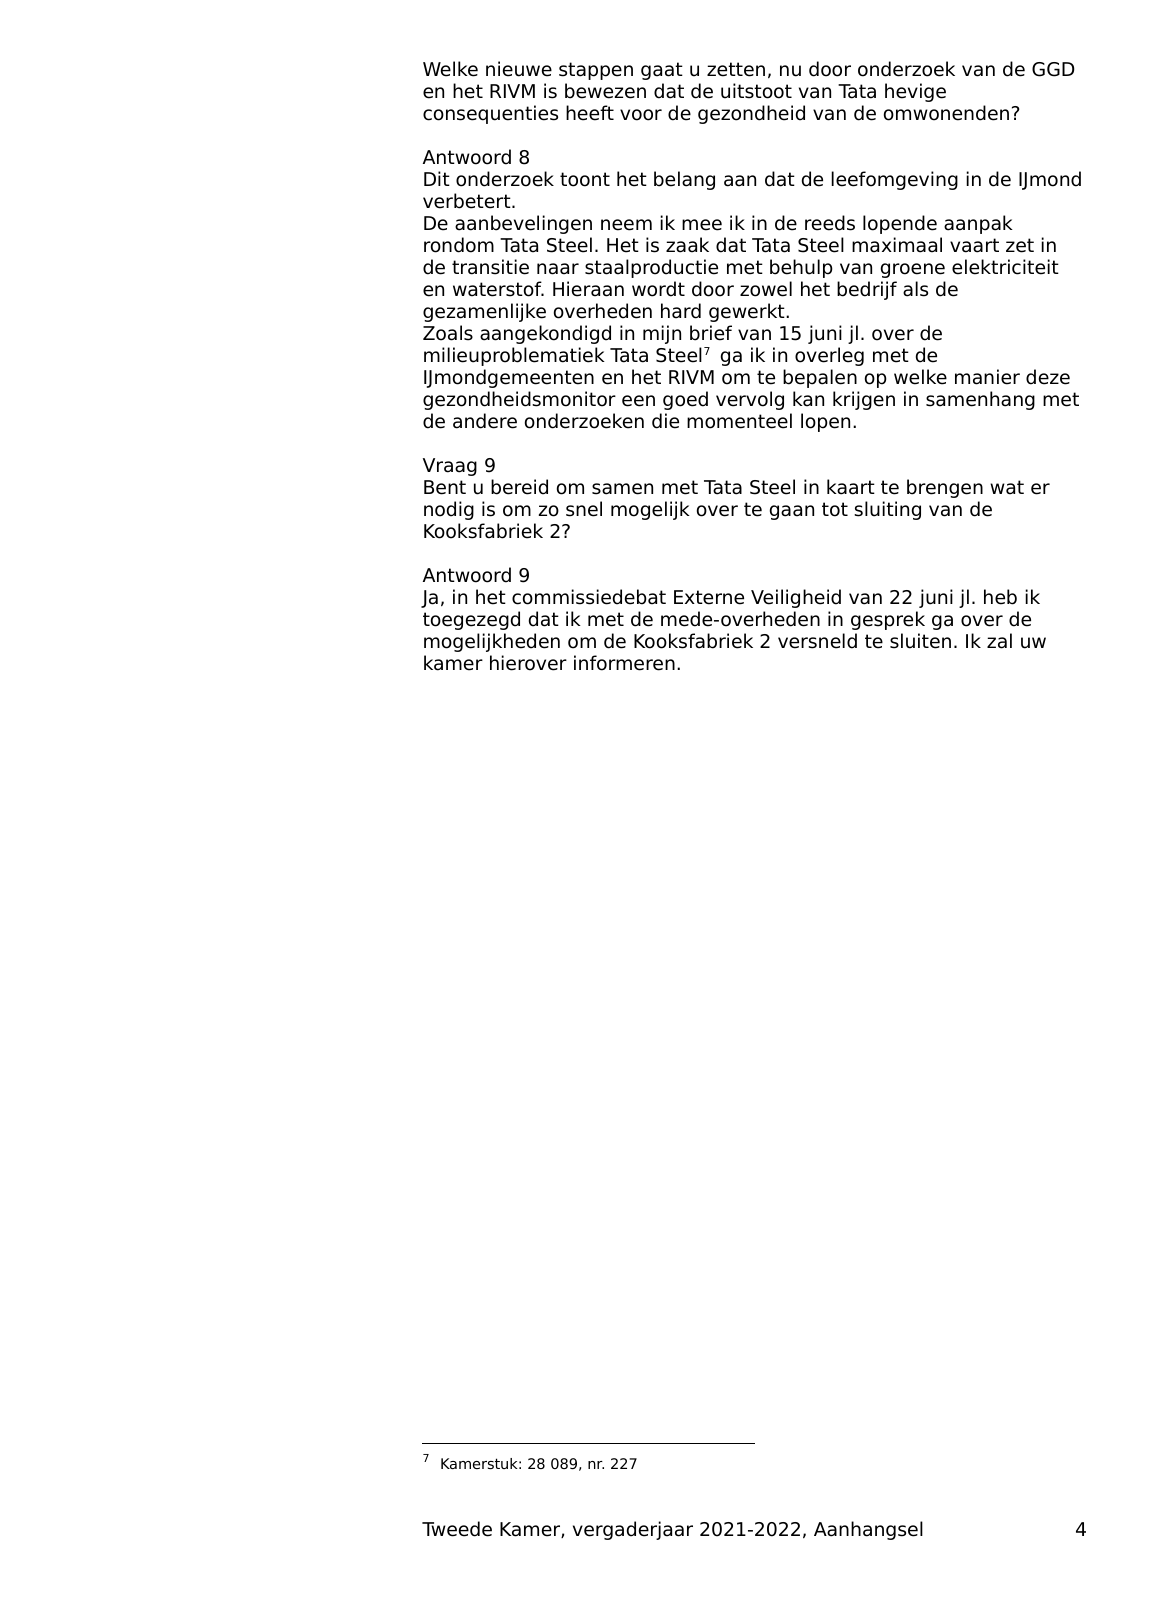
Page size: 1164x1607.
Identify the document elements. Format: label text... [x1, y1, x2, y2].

text De aanbevelingen neem ik mee ik in de reeds lopende aanpak rondom Tata Steel. Het is zaak dat Tata Steel maximaal vaart zet in de transitie naar staalproductie met behulp van groene elektriciteit en waterstof. Hieraan wordt door zowel het bedrijf als de gezamenlijke overheden hard gewerkt. [422, 213, 1087, 323]
text Antwoord 8 [422, 147, 1087, 169]
text Dit onderzoek toont het belang aan dat de leefomgeving in de IJmond verbetert. [422, 169, 1087, 213]
text Kamerstuk: 28 089, nr. 227 [422, 1452, 1087, 1474]
text Vraag 9 [422, 455, 1087, 477]
text Ja, in het commissiedebat Externe Veiligheid van 22 juni jl. heb ik toegezegd dat ik met de mede-overheden in gesprek ga over de mogelijkheden om de Kooksfabriek 2 versneld te sluiten. Ik zal uw kamer hierover informeren. [422, 587, 1087, 675]
text Welke nieuwe stappen gaat u zetten, nu door onderzoek van de GGD en het RIVM is bewezen dat de uitstoot van Tata hevige consequenties heeft voor de gezondheid van de omwonenden? [422, 59, 1087, 125]
text Zoals aangekondigd in mijn brief van 15 juni jl. over de milieuproblematiek Tata Steel ga ik in overleg met de IJmondgemeenten en het RIVM om te bepalen op welke manier deze gezondheidsmonitor een goed vervolg kan krijgen in samenhang met de andere onderzoeken die momenteel lopen. [422, 323, 1087, 433]
text Bent u bereid om samen met Tata Steel in kaart te brengen wat er nodig is om zo snel mogelijk over te gaan tot sluiting van de Kooksfabriek 2? [422, 477, 1087, 543]
text Antwoord 9 [422, 565, 1087, 587]
